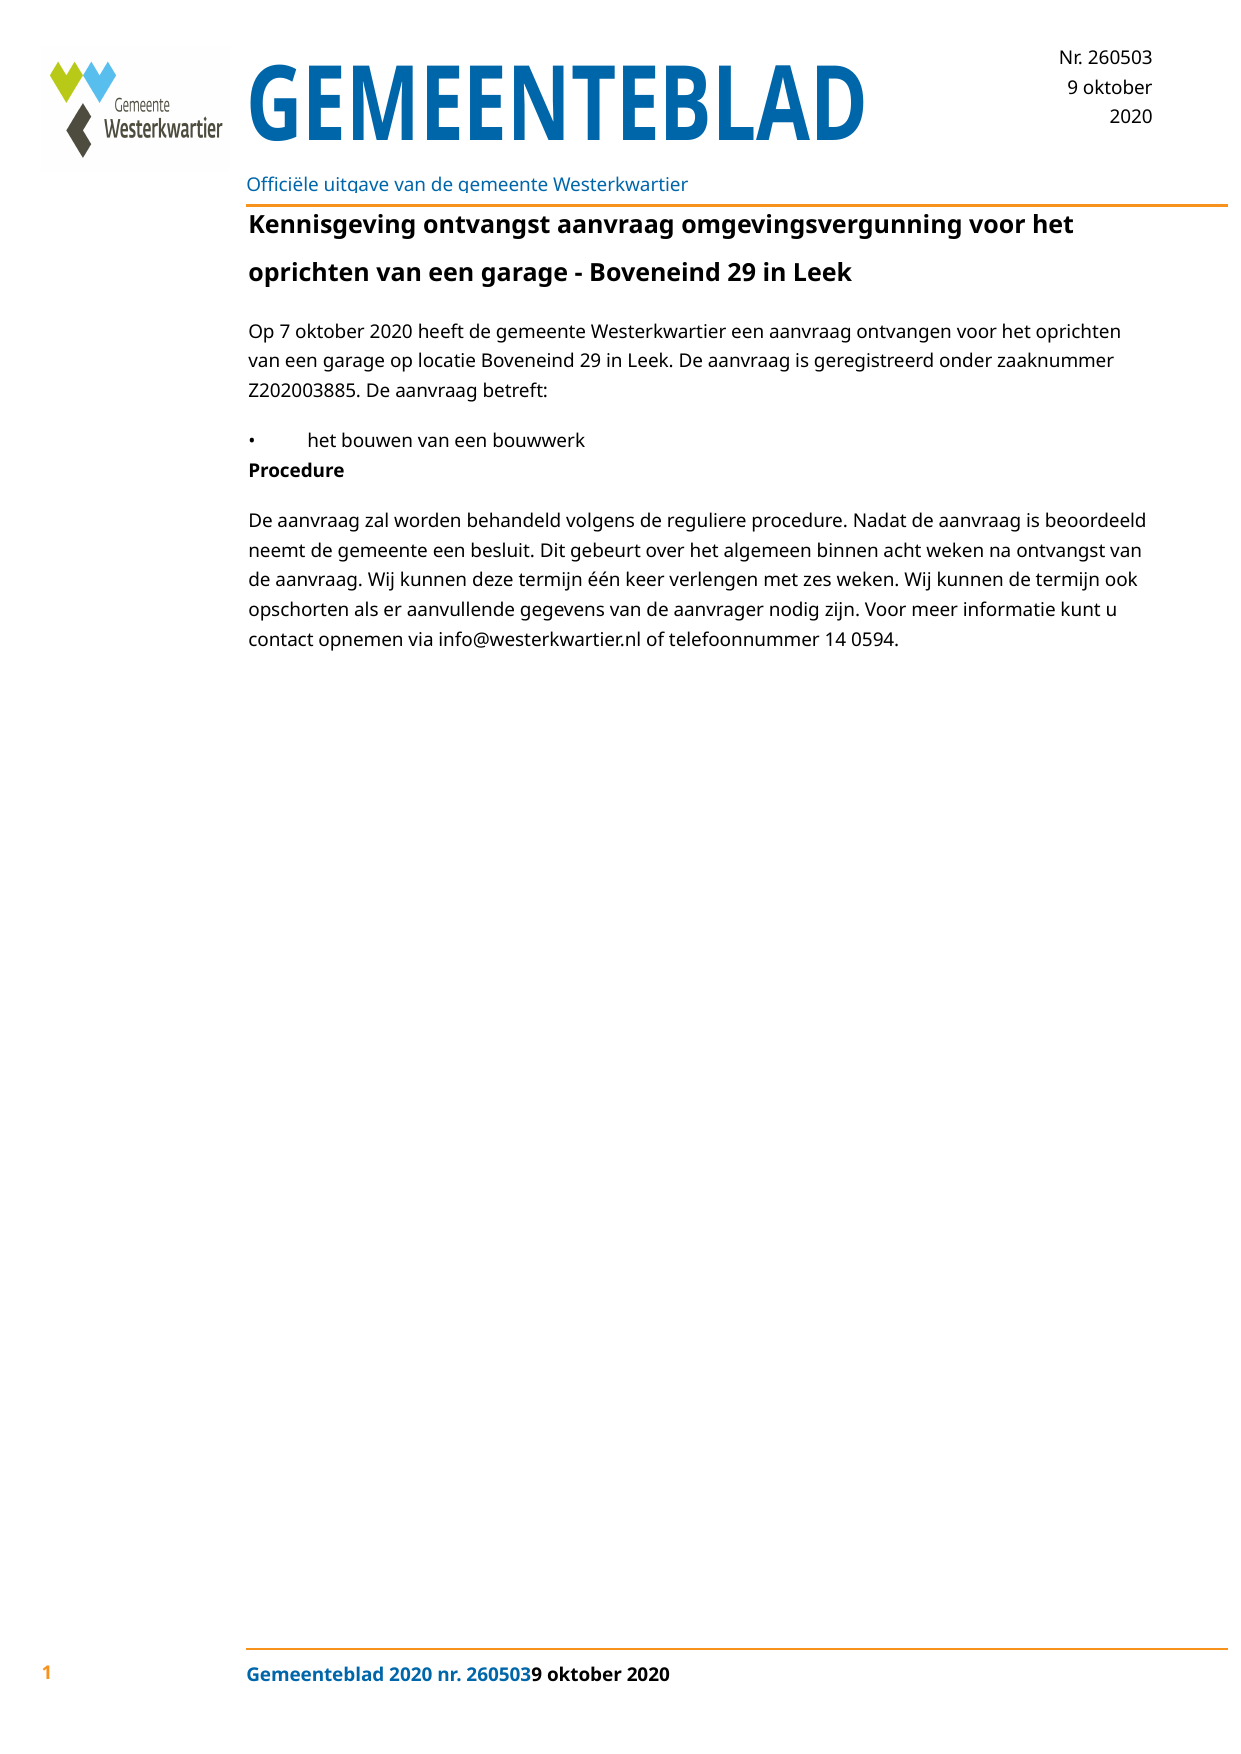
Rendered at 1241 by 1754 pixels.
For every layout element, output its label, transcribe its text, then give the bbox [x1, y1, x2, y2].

text Kennisgeving ontvangst aanvraag omgevingsvergunning voor het oprichten van een garage - Boveneind 29 in Leek [248, 207, 1152, 288]
text De aanvraag zal worden behandeld volgens de reguliere procedure. Nadat de aanvraag is beoordeeld neemt de gemeente een besluit. Dit gebeurt over het algemeen binnen acht weken na ontvangst van de aanvraag. Wij kunnen deze termijn één keer verlengen met zes weken. Wij kunnen de termijn ook opschorten als er aanvullende gegevens van de aanvrager nodig zijn. Voor meer informatie kunt u contact opnemen via info@westerkwartier.nl of telefoonnummer 14 0594. [248, 507, 1152, 652]
list het bouwen van een bouwwerk [248, 427, 1152, 453]
picture [41, 47, 231, 172]
text Op 7 oktober 2020 heeft de gemeente Westerkwartier een aanvraag ontvangen voor het oprichten van een garage op locatie Boveneind 29 in Leek. De aanvraag is geregistreerd onder zaaknummer Z202003885. De aanvraag betreft: [248, 318, 1152, 403]
text Procedure [248, 457, 1152, 483]
